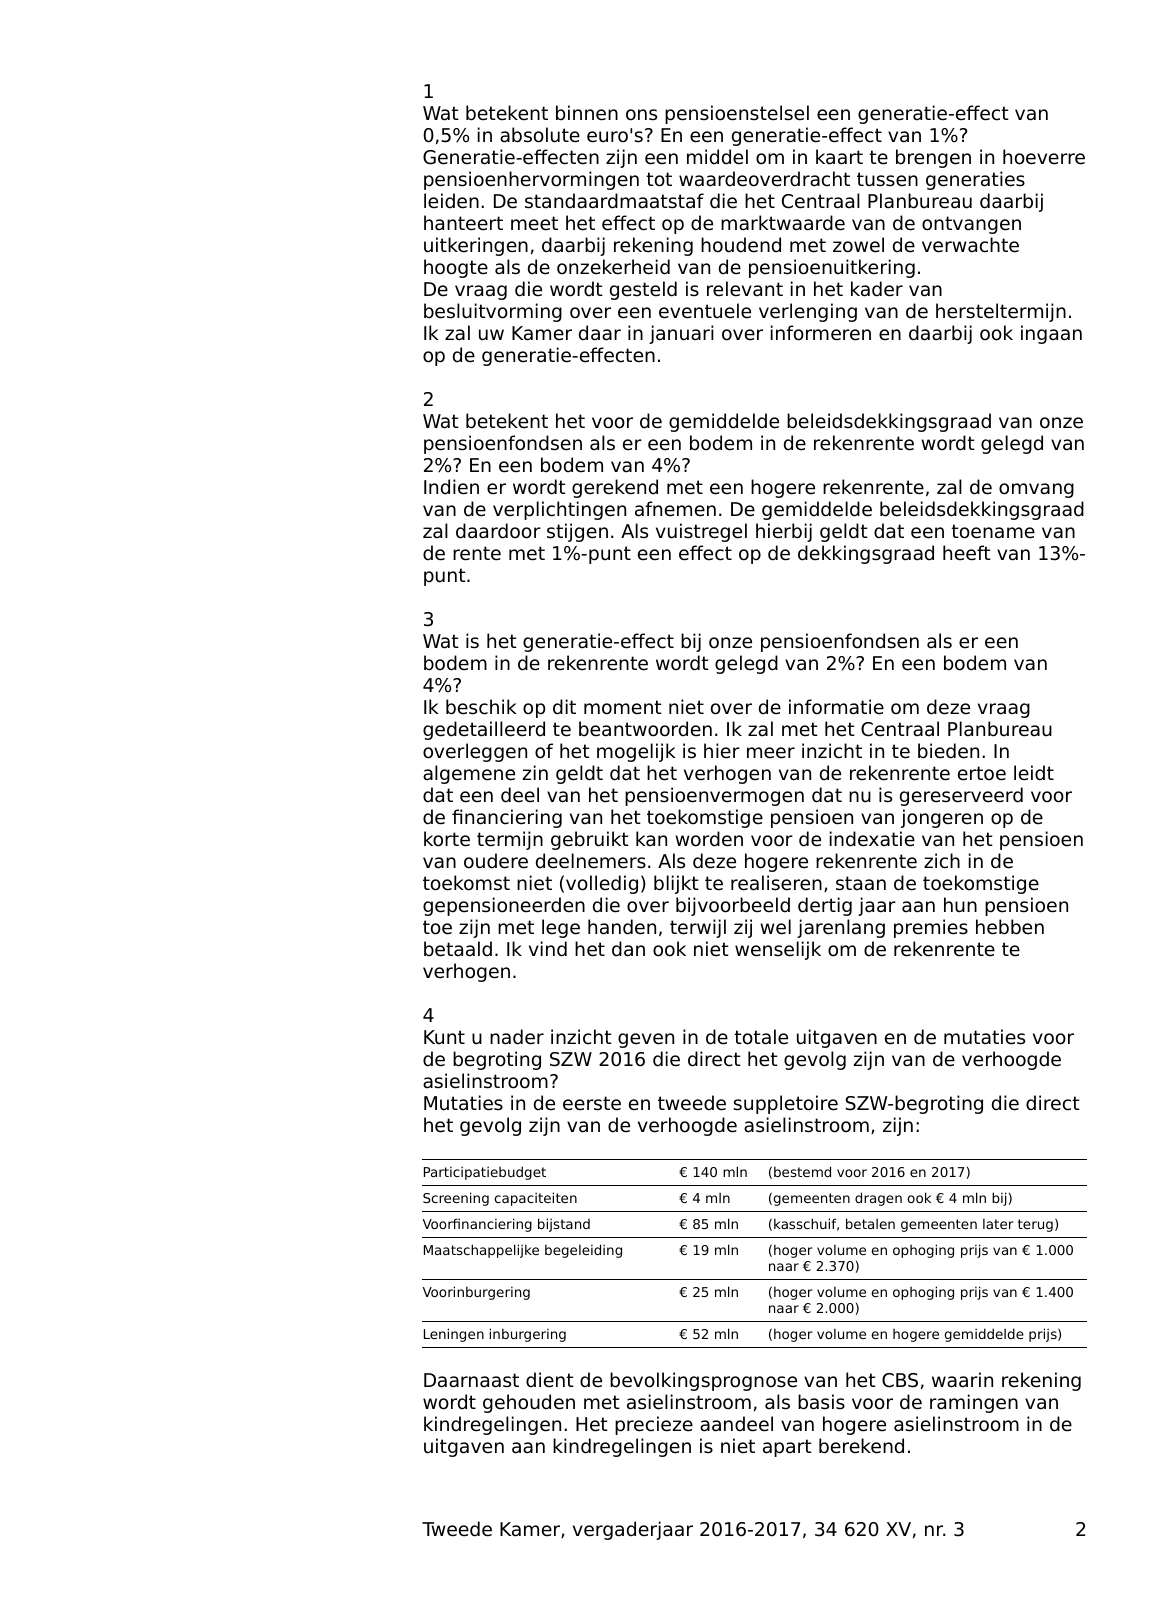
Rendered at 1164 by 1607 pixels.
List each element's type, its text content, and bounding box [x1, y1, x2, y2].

text 2 [422, 389, 1087, 411]
text 1 [422, 81, 1087, 103]
text Wat betekent binnen ons pensioenstelsel een generatie-effect van 0,5% in absolute euro's? En een generatie-effect van 1%? [422, 103, 1087, 147]
table_cell Leningen inburgering [422, 1322, 673, 1347]
text Generatie-effecten zijn een middel om in kaart te brengen in hoeverre pensioenhervormingen tot waardeoverdracht tussen generaties leiden. De standaardmaatstaf die het Centraal Planbureau daarbij hanteert meet het effect op de marktwaarde van de ontvangen uitkeringen, daarbij rekening houdend met zowel de verwachte hoogte als de onzekerheid van de pensioenuitkering. [422, 147, 1087, 279]
table_cell (gemeenten dragen ook € 4 mln bij) [762, 1186, 1087, 1211]
table_cell Voorfinanciering bijstand [422, 1212, 673, 1237]
table_cell (hoger volume en ophoging prijs van € 1.400 naar € 2.000) [762, 1280, 1087, 1321]
table_cell Voorinburgering [422, 1280, 673, 1321]
table_cell € 4 mln [673, 1186, 762, 1211]
text 3 [422, 609, 1087, 631]
text Daarnaast dient de bevolkingsprognose van het CBS, waarin rekening wordt gehouden met asielinstroom, als basis voor de ramingen van kindregelingen. Het precieze aandeel van hogere asielinstroom in de uitgaven aan kindregelingen is niet apart berekend. [422, 1370, 1087, 1458]
table_header Participatiebudget [422, 1160, 673, 1185]
text Ik beschik op dit moment niet over de informatie om deze vraag gedetailleerd te beantwoorden. Ik zal met het Centraal Planbureau overleggen of het mogelijk is hier meer inzicht in te bieden. In algemene zin geldt dat het verhogen van de rekenrente ertoe leidt dat een deel van het pensioenvermogen dat nu is gereserveerd voor de financiering van het toekomstige pensioen van jongeren op de korte termijn gebruikt kan worden voor de indexatie van het pensioen van oudere deelnemers. Als deze hogere rekenrente zich in de toekomst niet (volledig) blijkt te realiseren, staan de toekomstige gepensioneerden die over bijvoorbeeld dertig jaar aan hun pensioen toe zijn met lege handen, terwijl zij wel jarenlang premies hebben betaald. Ik vind het dan ook niet wenselijk om de rekenrente te verhogen. [422, 697, 1087, 983]
text De vraag die wordt gesteld is relevant in het kader van besluitvorming over een eventuele verlenging van de hersteltermijn. Ik zal uw Kamer daar in januari over informeren en daarbij ook ingaan op de generatie-effecten. [422, 279, 1087, 367]
table_header € 140 mln [673, 1160, 762, 1185]
table_cell (hoger volume en ophoging prijs van € 1.000 naar € 2.370) [762, 1238, 1087, 1279]
text Wat betekent het voor de gemiddelde beleidsdekkingsgraad van onze pensioenfondsen als er een bodem in de rekenrente wordt gelegd van 2%? En een bodem van 4%? [422, 411, 1087, 477]
text Wat is het generatie-effect bij onze pensioenfondsen als er een bodem in de rekenrente wordt gelegd van 2%? En een bodem van 4%? [422, 631, 1087, 697]
table_cell (hoger volume en hogere gemiddelde prijs) [762, 1322, 1087, 1347]
text Mutaties in de eerste en tweede suppletoire SZW-begroting die direct het gevolg zijn van de verhoogde asielinstroom, zijn: [422, 1093, 1087, 1137]
table_cell Screening capaciteiten [422, 1186, 673, 1211]
text Kunt u nader inzicht geven in de totale uitgaven en de mutaties voor de begroting SZW 2016 die direct het gevolg zijn van de verhoogde asielinstroom? [422, 1027, 1087, 1093]
table_cell Maatschappelijke begeleiding [422, 1238, 673, 1279]
text 4 [422, 1005, 1087, 1027]
table_cell € 85 mln [673, 1212, 762, 1237]
table_header (bestemd voor 2016 en 2017) [762, 1160, 1087, 1185]
table_cell € 25 mln [673, 1280, 762, 1321]
table_cell (kasschuif, betalen gemeenten later terug) [762, 1212, 1087, 1237]
text Indien er wordt gerekend met een hogere rekenrente, zal de omvang van de verplichtingen afnemen. De gemiddelde beleidsdekkingsgraad zal daardoor stijgen. Als vuistregel hierbij geldt dat een toename van de rente met 1%-punt een effect op de dekkingsgraad heeft van 13%-punt. [422, 477, 1087, 587]
table_cell € 19 mln [673, 1238, 762, 1279]
table_cell € 52 mln [673, 1322, 762, 1347]
